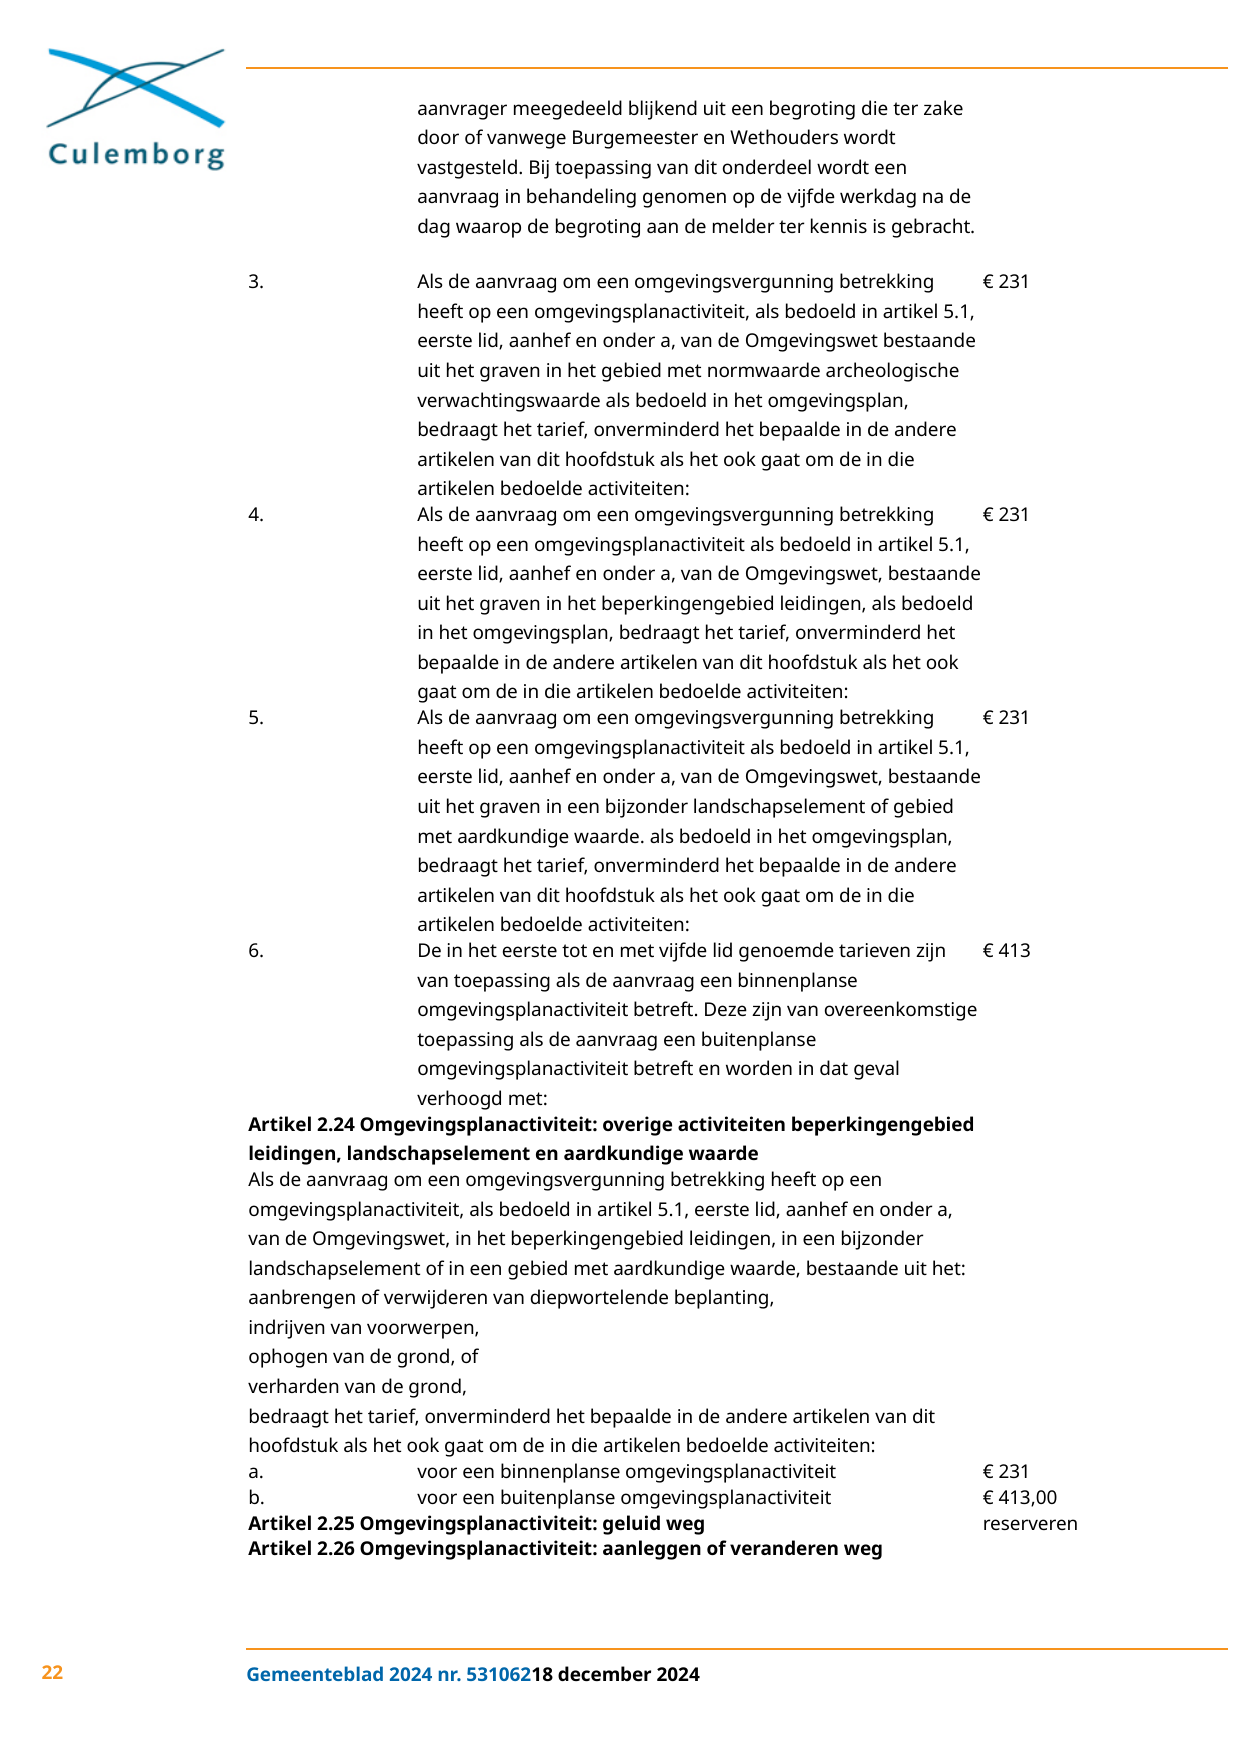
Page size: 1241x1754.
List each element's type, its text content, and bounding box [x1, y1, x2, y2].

table_cell 5. [248, 705, 417, 937]
table_cell Artikel 2.24 Omgevingsplanactiviteit: overige activiteiten beperkingengebied leidingen, landschapselement en aardkundige waarde [248, 1111, 983, 1166]
table_cell voor een binnenplanse omgevingsplanactiviteit [417, 1458, 983, 1484]
table_cell € 231 [983, 705, 1152, 937]
table_cell € 231 [983, 269, 1152, 501]
table_cell [983, 1561, 1152, 1587]
table_cell € 231 [983, 1458, 1152, 1484]
table_cell 3. [248, 269, 417, 501]
table_cell reserveren [983, 1510, 1152, 1535]
table_cell Als de aanvraag om een omgevingsvergunning betrekking heeft op een omgevingsplanactiviteit als bedoeld in artikel 5.1, eerste lid, aanhef en onder a, van de Omgevingswet, bestaande uit het graven in het beperkingengebied leidingen, als bedoeld in het omgevingsplan, bedraagt het tarief, onverminderd het bepaalde in de andere artikelen van dit hoofdstuk als het ook gaat om de in die artikelen bedoelde activiteiten: [417, 501, 983, 704]
table_cell [983, 1535, 1152, 1561]
table_cell Als de aanvraag om een omgevingsvergunning betrekking heeft op een omgevingsplanactiviteit, als bedoeld in artikel 5.1, eerste lid, aanhef en onder a, van de Omgevingswet bestaande uit het graven in het gebied met normwaarde archeologische verwachtingswaarde als bedoeld in het omgevingsplan, bedraagt het tarief, onverminderd het bepaalde in de andere artikelen van dit hoofdstuk als het ook gaat om de in die artikelen bedoelde activiteiten: [417, 269, 983, 501]
table_cell Artikel 2.26 Omgevingsplanactiviteit: aanleggen of veranderen weg [248, 1535, 983, 1561]
table_cell Als de aanvraag om een omgevingsvergunning betrekking heeft op een omgevingsplanactiviteit als bedoeld in artikel 5.1, eerste lid, aanhef en onder a, van de Omgevingswet, bestaande uit het graven in een bijzonder landschapselement of gebied met aardkundige waarde. als bedoeld in het omgevingsplan, bedraagt het tarief, onverminderd het bepaalde in de andere artikelen van dit hoofdstuk als het ook gaat om de in die artikelen bedoelde activiteiten: [417, 705, 983, 937]
table_cell voor een buitenplanse omgevingsplanactiviteit [417, 1484, 983, 1510]
picture [41, 47, 231, 172]
table_cell b. [248, 1484, 417, 1510]
table_cell Als de aanvraag om een omgevingsvergunning betrekking heeft op een omgevingsplanactiviteit, als bedoeld in artikel 5.1, eerste lid, aanhef en onder a, van de Omgevingswet, in het beperkingengebied leidingen, in een bijzonder landschapselement of in een gebied met aardkundige waarde, bestaande uit het: aanbrengen of verwijderen van diepwortelende beplanting, indrijven van voorwerpen, ophogen van de grond, of verharden van de grond, bedraagt het tarief, onverminderd het bepaalde in de andere artikelen van dit hoofdstuk als het ook gaat om de in die artikelen bedoelde activiteiten: [248, 1166, 983, 1458]
table_cell [248, 95, 417, 268]
table_cell € 413,00 [983, 1484, 1152, 1510]
table_cell aanvrager meegedeeld blijkend uit een begroting die ter zake door of vanwege Burgemeester en Wethouders wordt vastgesteld. Bij toepassing van dit onderdeel wordt een aanvraag in behandeling genomen op de vijfde werkdag na de dag waarop de begroting aan de melder ter kennis is gebracht. [417, 95, 983, 268]
table_cell Artikel 2.25 Omgevingsplanactiviteit: geluid weg [248, 1510, 983, 1535]
table_cell [983, 1111, 1152, 1166]
table_cell 6. [248, 937, 417, 1111]
table_cell De in het eerste tot en met vijfde lid genoemde tarieven zijn van toepassing als de aanvraag een binnenplanse omgevingsplanactiviteit betreft. Deze zijn van overeenkomstige toepassing als de aanvraag een buitenplanse omgevingsplanactiviteit betreft en worden in dat geval verhoogd met: [417, 937, 983, 1111]
table_cell [248, 1561, 983, 1587]
table_cell a. [248, 1458, 417, 1484]
table_cell [983, 1166, 1152, 1458]
table_cell € 231 [983, 501, 1152, 704]
table_cell [983, 95, 1152, 268]
table_cell € 413 [983, 937, 1152, 1111]
table_cell 4. [248, 501, 417, 704]
